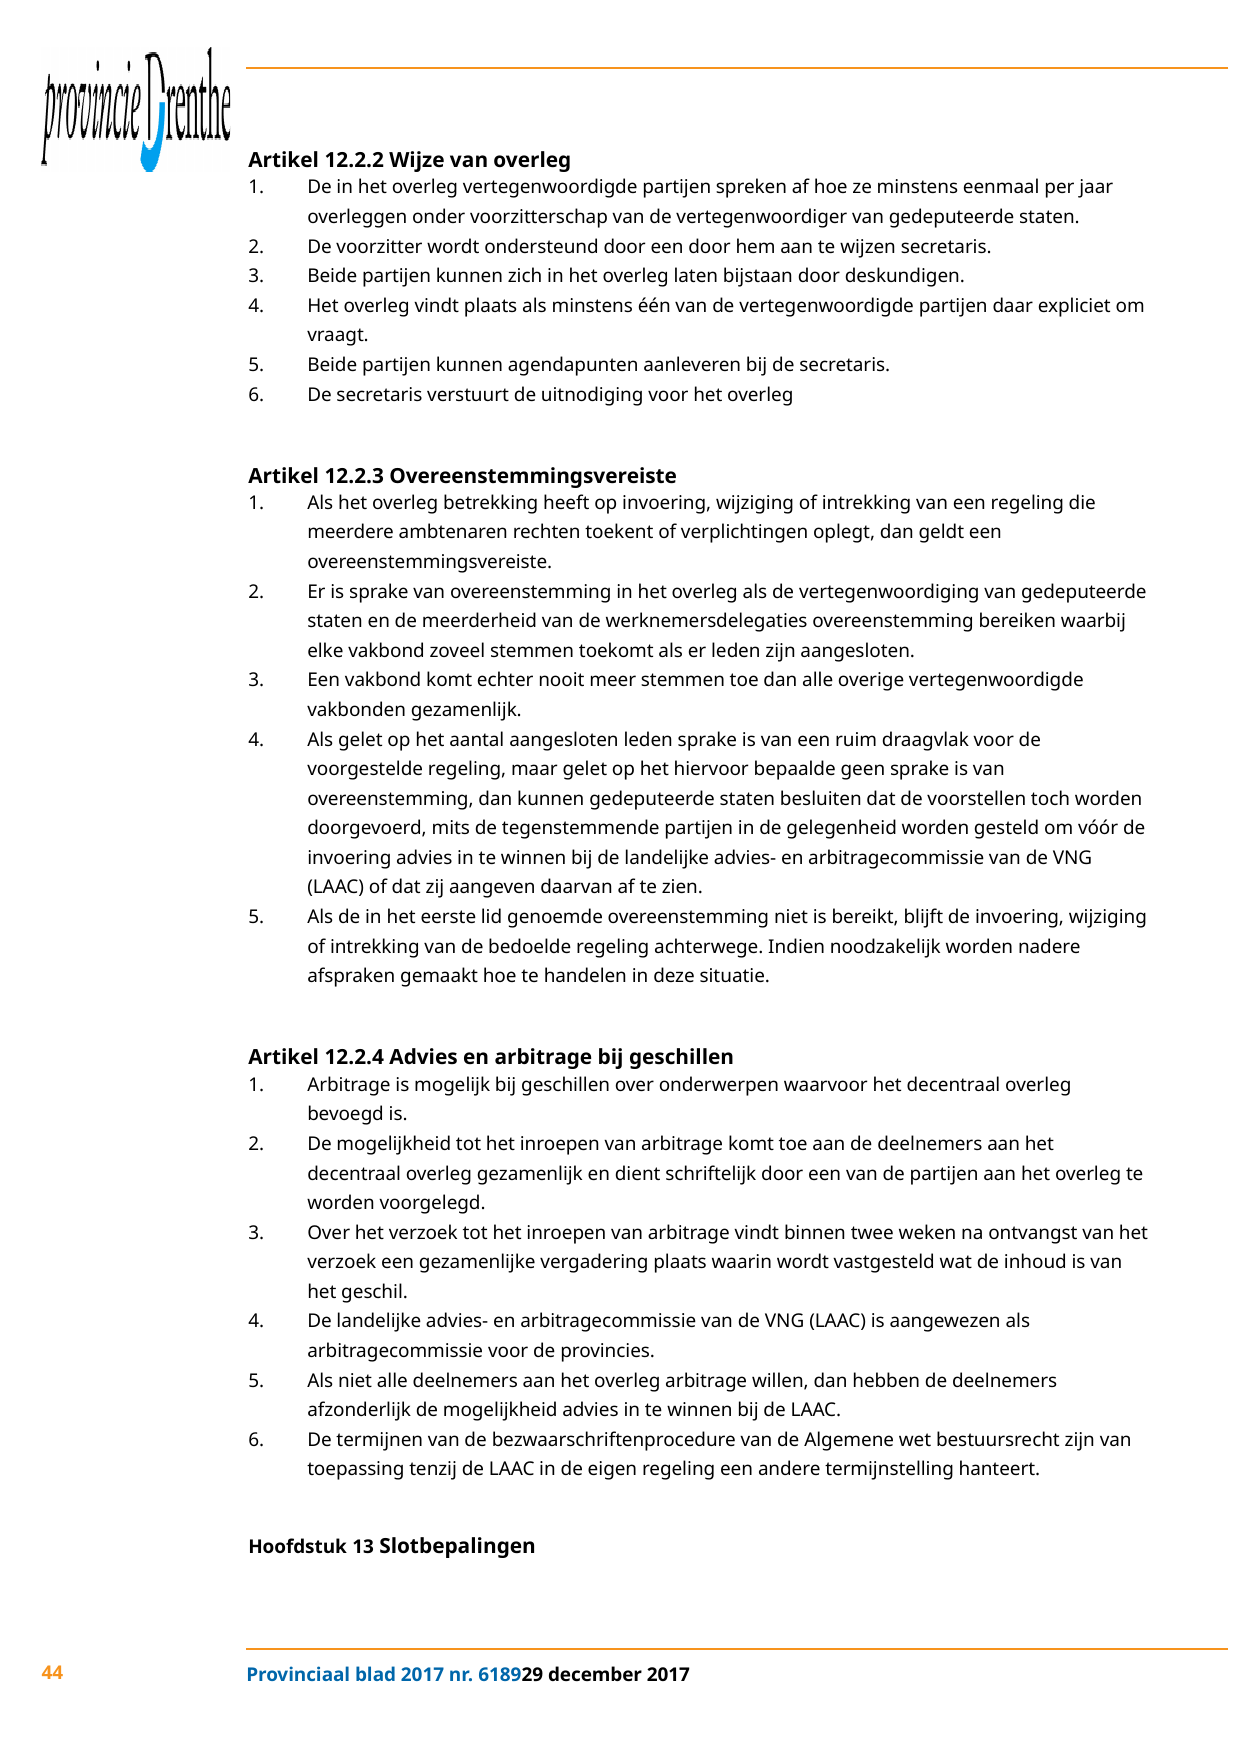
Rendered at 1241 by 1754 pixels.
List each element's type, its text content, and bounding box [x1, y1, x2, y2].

list De secretaris verstuurt de uitnodiging voor het overleg [248, 381, 1152, 406]
text Artikel 12.2.3 Overeenstemmingsvereiste [248, 461, 1152, 489]
list De in het overleg vertegenwoordigde partijen spreken af hoe ze minstens eenmaal per jaar overleggen onder voorzitterschap van de vertegenwoordiger van gedeputeerde staten. [248, 174, 1152, 229]
list Als de in het eerste lid genoemde overeenstemming niet is bereikt, blijft de invoering, wijziging of intrekking van de bedoelde regeling achterwege. Indien noodzakelijk worden nadere afspraken gemaakt hoe te handelen in deze situatie. [248, 903, 1152, 988]
list De landelijke advies- en arbitragecommissie van de VNG (LAAC) is aangewezen als arbitragecommissie voor de provincies. [248, 1308, 1152, 1363]
list Beide partijen kunnen zich in het overleg laten bijstaan door deskundigen. [248, 262, 1152, 288]
list De voorzitter wordt ondersteund door een door hem aan te wijzen secretaris. [248, 233, 1152, 258]
list Een vakbond komt echter nooit meer stemmen toe dan alle overige vertegenwoordigde vakbonden gezamenlijk. [248, 667, 1152, 722]
list Als gelet op het aantal aangesloten leden sprake is van een ruim draagvlak voor de voorgestelde regeling, maar gelet op het hiervoor bepaalde geen sprake is van overeenstemming, dan kunnen gedeputeerde staten besluiten dat de voorstellen toch worden doorgevoerd, mits de tegenstemmende partijen in de gelegenheid worden gesteld om vóór de invoering advies in te winnen bij de landelijke advies- en arbitragecommissie van de VNG (LAAC) of dat zij aangeven daarvan af te zien. [248, 726, 1152, 899]
picture [41, 47, 231, 172]
list De mogelijkheid tot het inroepen van arbitrage komt toe aan de deelnemers aan het decentraal overleg gezamenlijk en dient schriftelijk door een van de partijen aan het overleg te worden voorgelegd. [248, 1130, 1152, 1215]
list Het overleg vindt plaats als minstens één van de vertegenwoordigde partijen daar expliciet om vraagt. [248, 292, 1152, 347]
text Artikel 12.2.4 Advies en arbitrage bij geschillen [248, 1042, 1152, 1071]
list Er is sprake van overeenstemming in het overleg als de vertegenwoordiging van gedeputeerde staten en de meerderheid van de werknemersdelegaties overeenstemming bereiken waarbij elke vakbond zoveel stemmen toekomt als er leden zijn aangesloten. [248, 578, 1152, 663]
list Over het verzoek tot het inroepen van arbitrage vindt binnen twee weken na ontvangst van het verzoek een gezamenlijke vergadering plaats waarin wordt vastgesteld wat de inhoud is van het geschil. [248, 1219, 1152, 1304]
list Als niet alle deelnemers aan het overleg arbitrage willen, dan hebben de deelnemers afzonderlijk de mogelijkheid advies in te winnen bij de LAAC. [248, 1367, 1152, 1422]
text Hoofdstuk 13 Slotbepalingen [248, 1531, 1152, 1559]
list Als het overleg betrekking heeft op invoering, wijziging of intrekking van een regeling die meerdere ambtenaren rechten toekent of verplichtingen oplegt, dan geldt een overeenstemmingsvereiste. [248, 489, 1152, 574]
text Artikel 12.2.2 Wijze van overleg [248, 145, 1152, 174]
list De termijnen van de bezwaarschriftenprocedure van de Algemene wet bestuursrecht zijn van toepassing tenzij de LAAC in de eigen regeling een andere termijnstelling hanteert. [248, 1426, 1152, 1481]
list Arbitrage is mogelijk bij geschillen over onderwerpen waarvoor het decentraal overleg bevoegd is. [248, 1071, 1152, 1126]
list Beide partijen kunnen agendapunten aanleveren bij de secretaris. [248, 351, 1152, 377]
